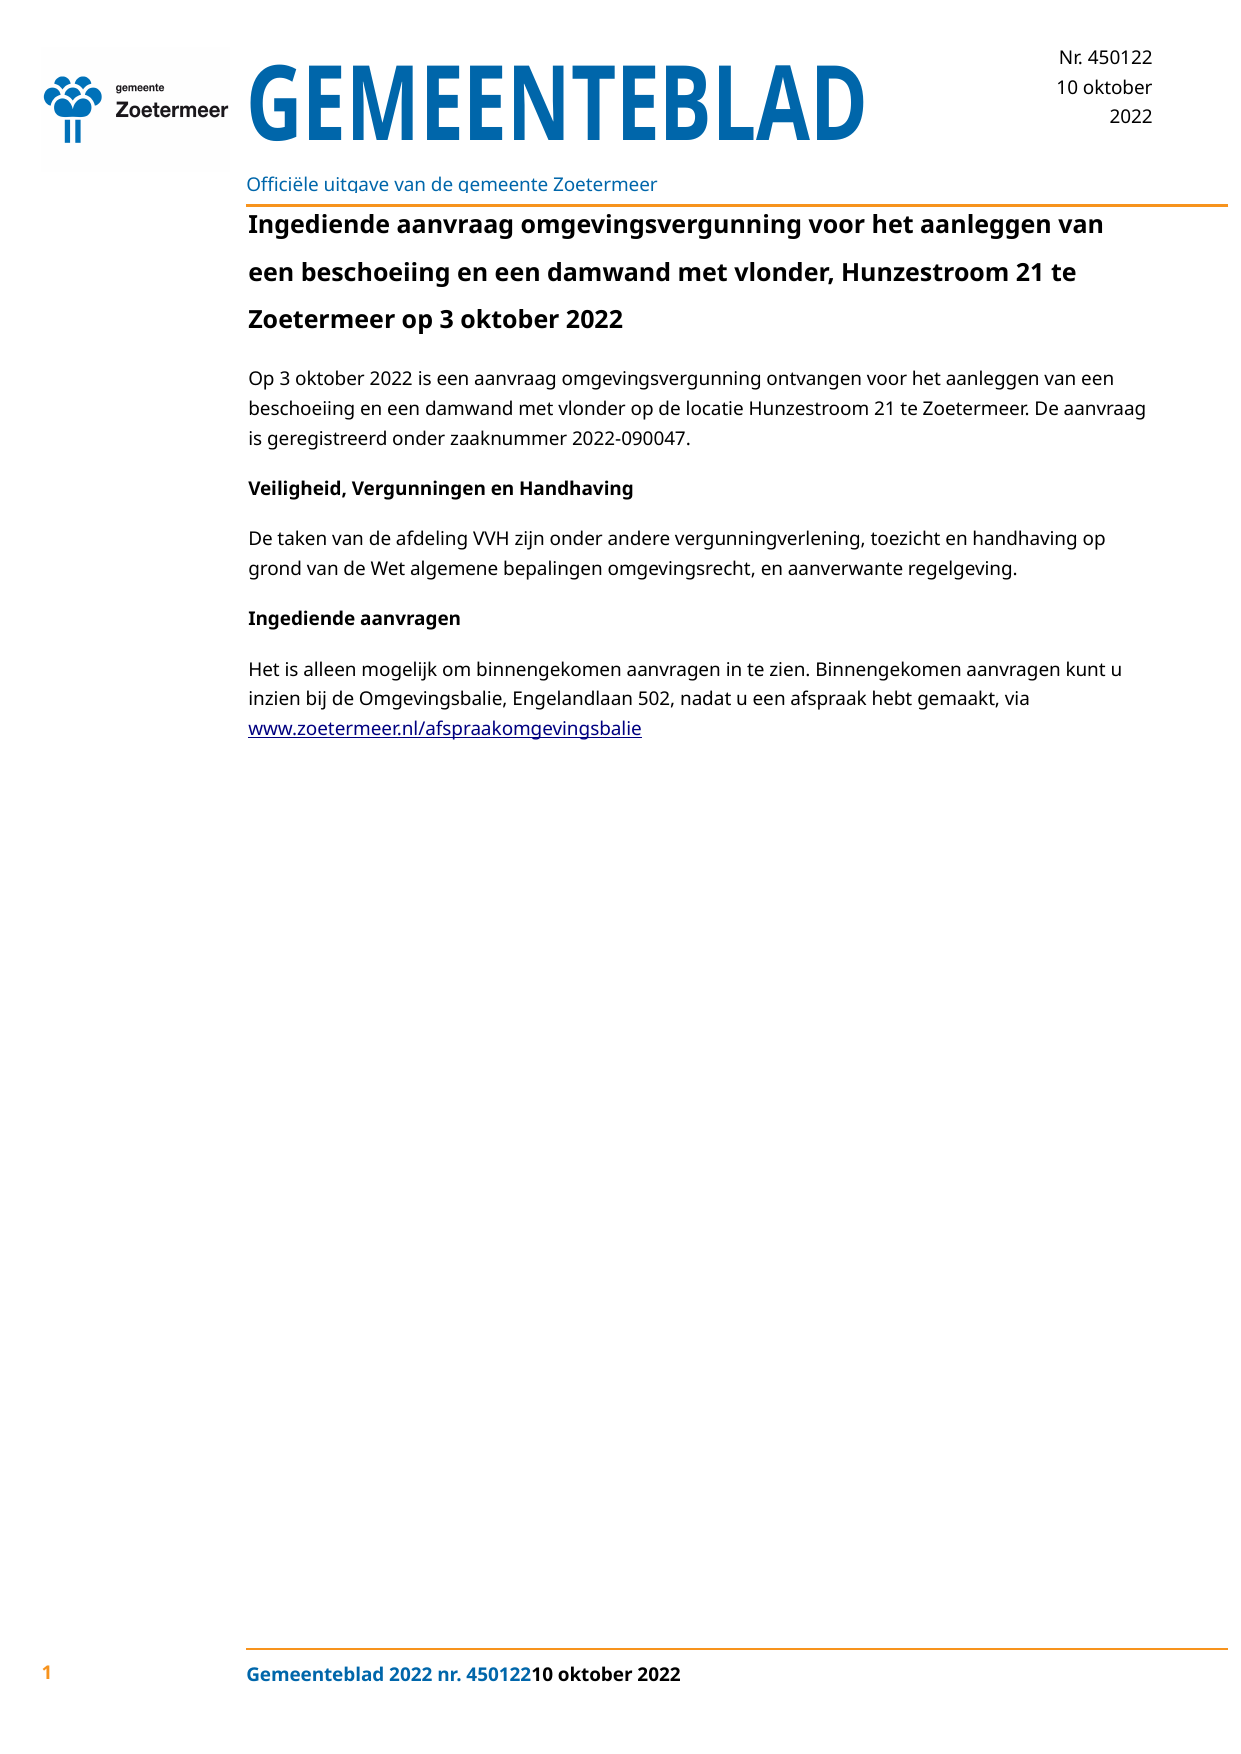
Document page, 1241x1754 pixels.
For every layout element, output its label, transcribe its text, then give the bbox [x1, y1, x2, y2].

text Het is alleen mogelijk om binnengekomen aanvragen in te zien. Binnengekomen aanvragen kunt u inzien bij de Omgevingsbalie, Engelandlaan 502, nadat u een afspraak hebt gemaakt, via www.zoetermeer.nl/afspraakomgevingsbalie [248, 656, 1152, 741]
text Ingediende aanvraag omgevingsvergunning voor het aanleggen van een beschoeiing en een damwand met vlonder, Hunzestroom 21 te Zoetermeer op 3 oktober 2022 [248, 207, 1152, 336]
text Ingediende aanvragen [248, 606, 1152, 631]
text Veiligheid, Vergunningen en Handhaving [248, 475, 1152, 501]
picture [41, 47, 231, 172]
text De taken van de afdeling VVH zijn onder andere vergunningverlening, toezicht en handhaving op grond van de Wet algemene bepalingen omgevingsrecht, en aanverwante regelgeving. [248, 526, 1152, 581]
text Op 3 oktober 2022 is een aanvraag omgevingsvergunning ontvangen voor het aanleggen van een beschoeiing en een damwand met vlonder op de locatie Hunzestroom 21 te Zoetermeer. De aanvraag is geregistreerd onder zaaknummer 2022-090047. [248, 366, 1152, 450]
